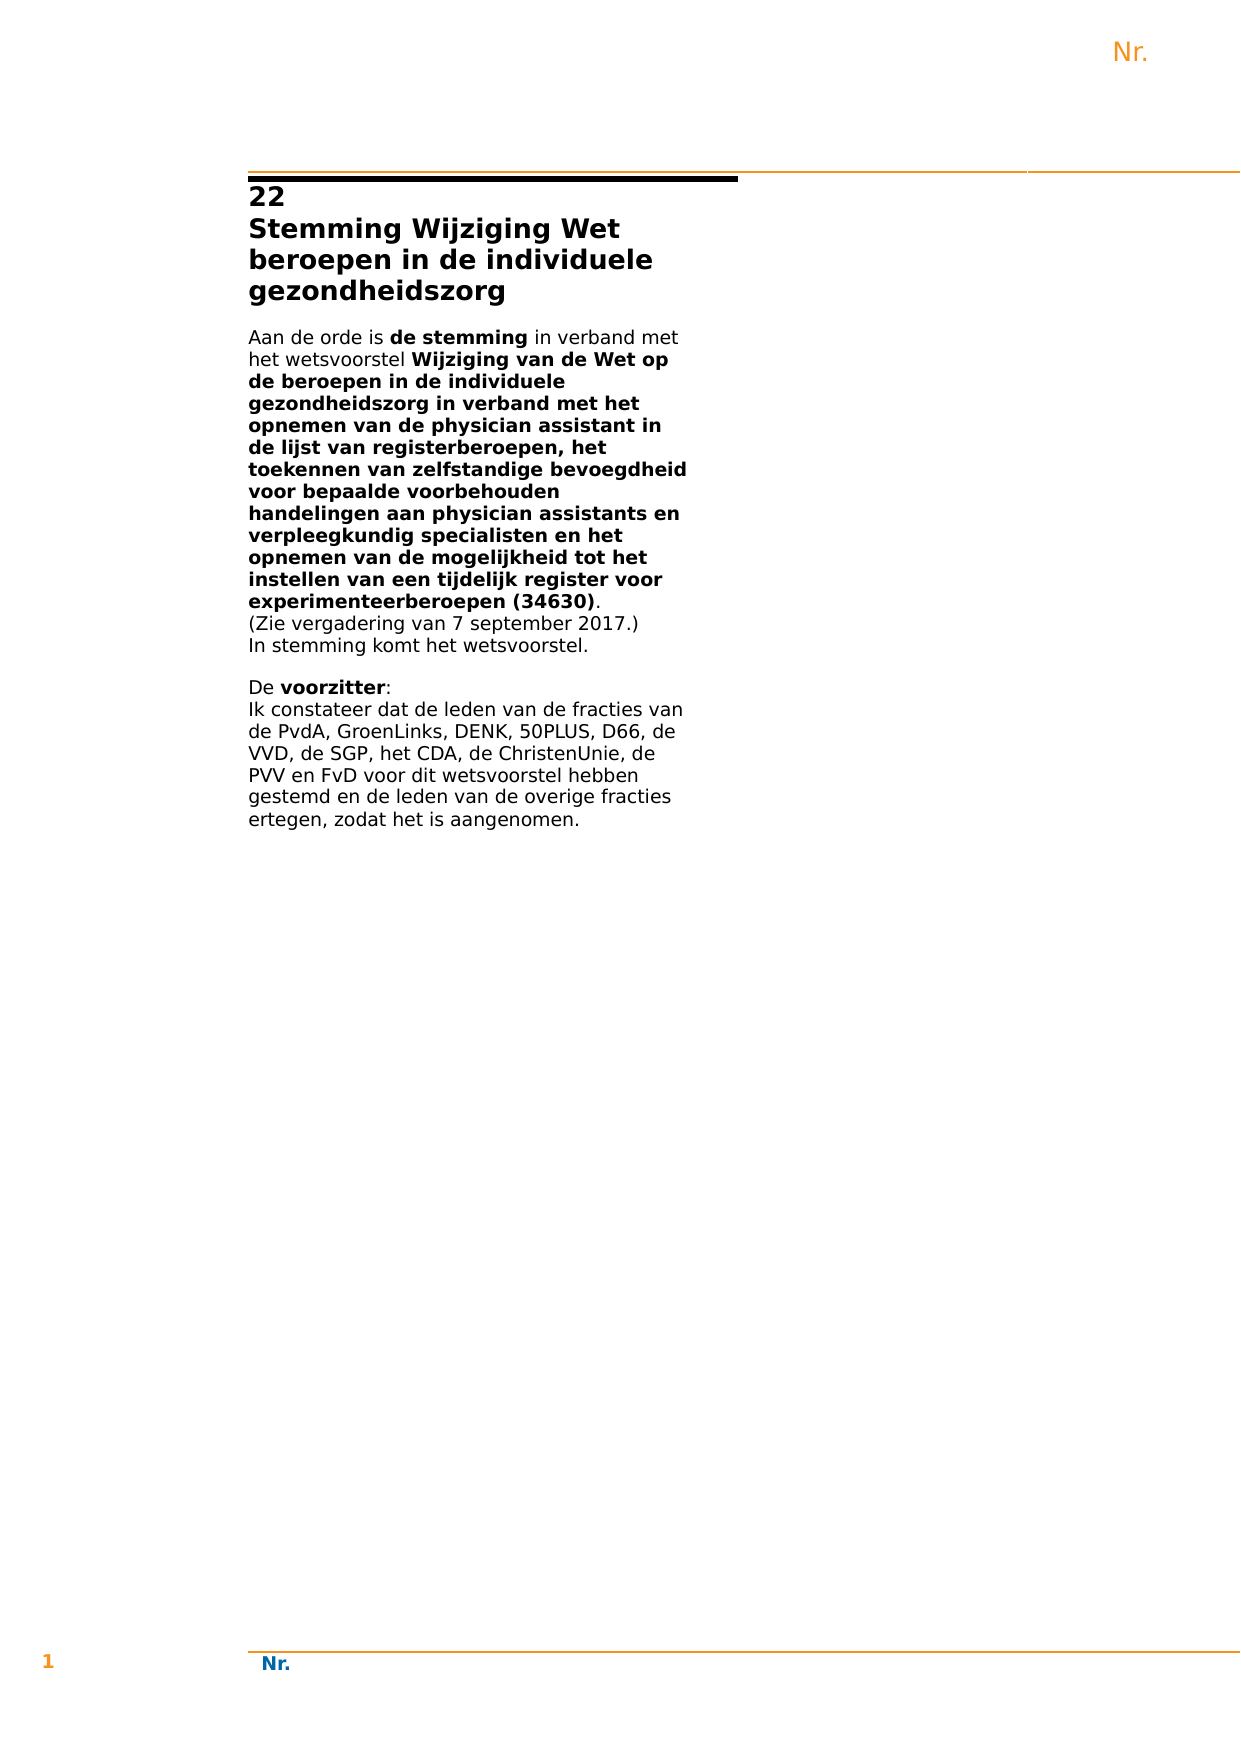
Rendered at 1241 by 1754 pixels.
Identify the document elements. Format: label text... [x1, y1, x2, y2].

text De voorzitter: [248, 677, 691, 698]
text In stemming komt het wetsvoorstel. [248, 634, 691, 657]
title 22 Stemming Wijziging Wet beroepen in de individuele gezondheidszorg [248, 182, 691, 307]
text (Zie vergadering van 7 september 2017.) [248, 613, 691, 634]
text Aan de orde is de stemming in verband met het wetsvoorstel Wijziging van de Wet op de beroepen in de individuele gezondheidszorg in verband met het opnemen van de physician assistant in de lijst van registerberoepen, het toekennen van zelfstandige bevoegdheid voor bepaalde voorbehouden handelingen aan physician assistants en verpleegkundig specialisten en het opnemen van de mogelijkheid tot het instellen van een tijdelijk register voor experimenteerberoepen (34630). [248, 327, 691, 613]
text Ik constateer dat de leden van de fracties van de PvdA, GroenLinks, DENK, 50PLUS, D66, de VVD, de SGP, het CDA, de ChristenUnie, de PVV en FvD voor dit wetsvoorstel hebben gestemd en de leden van de overige fracties ertegen, zodat het is aangenomen. [248, 698, 691, 830]
